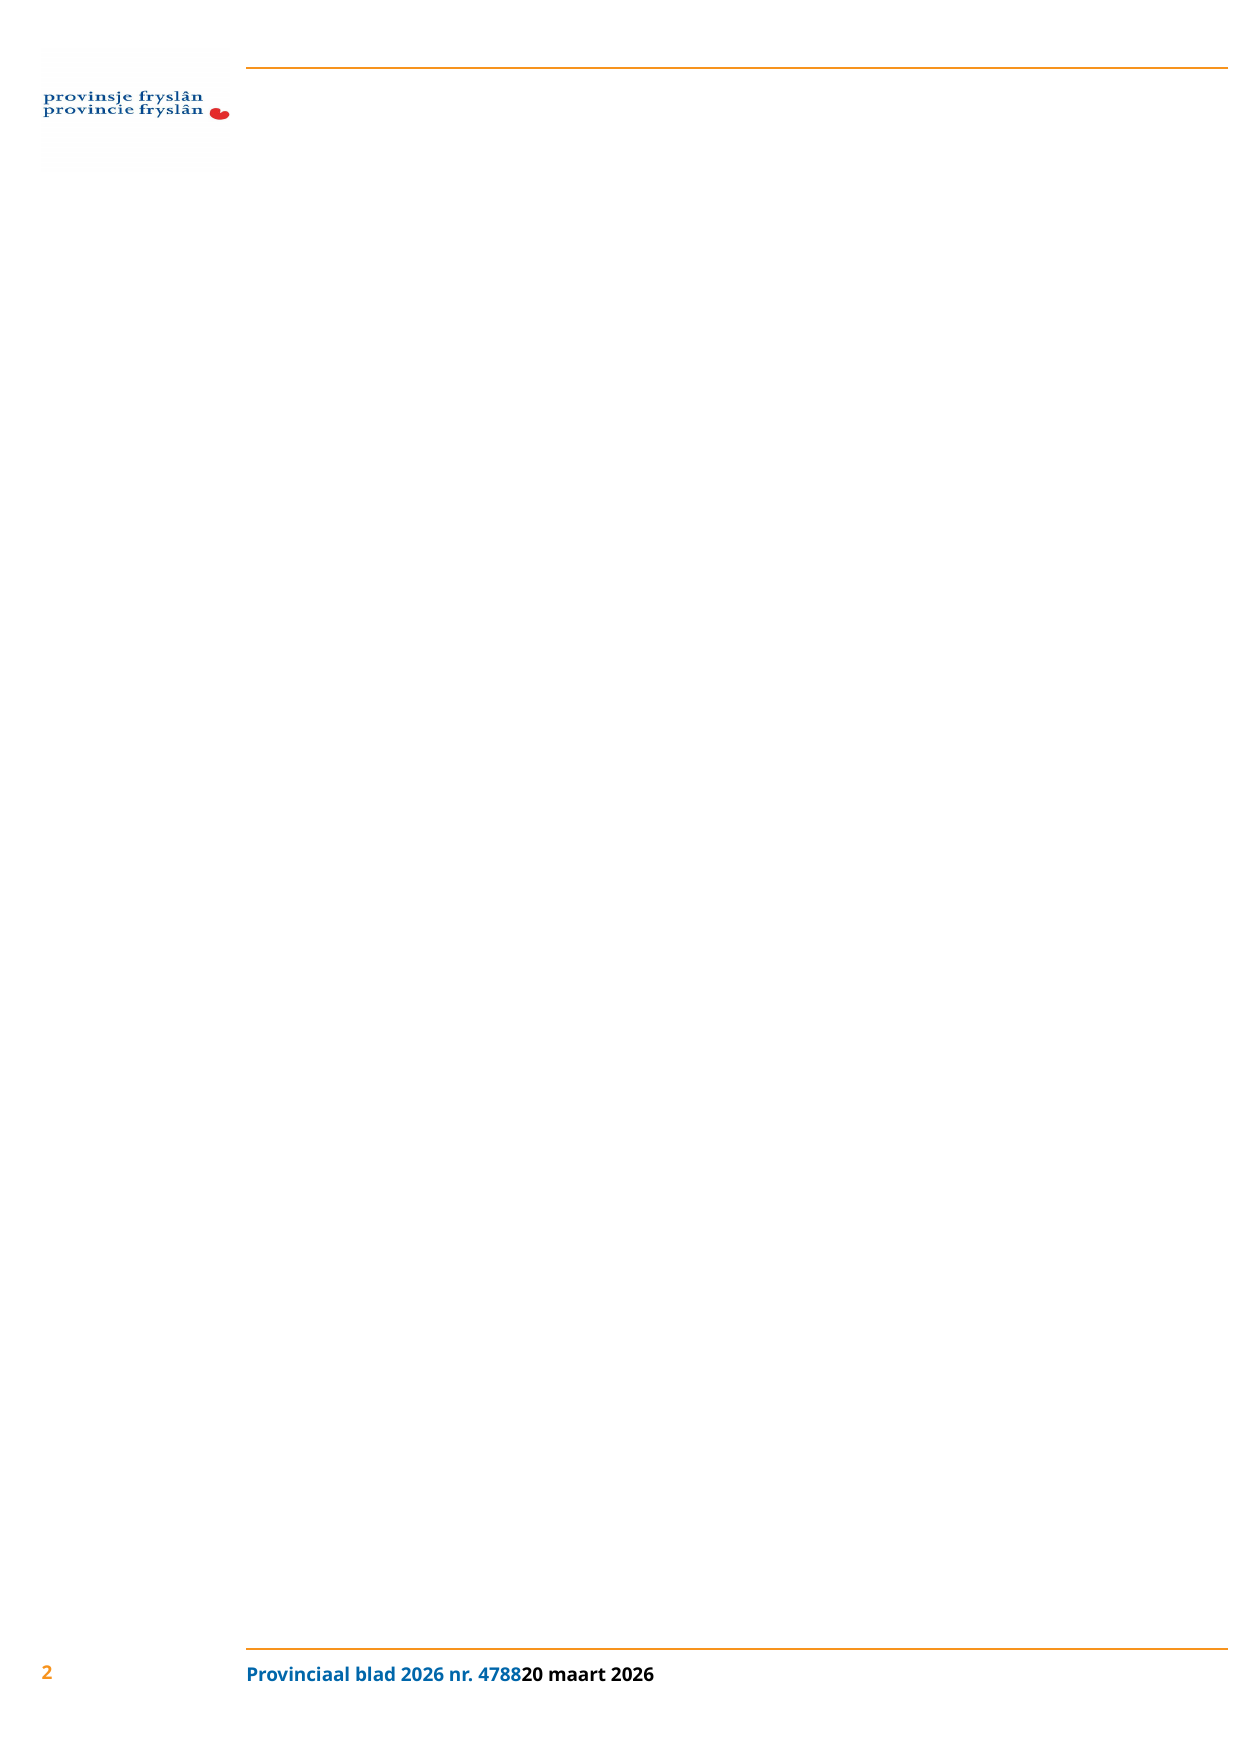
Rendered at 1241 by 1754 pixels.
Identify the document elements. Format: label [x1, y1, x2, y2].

picture [41, 47, 231, 172]
